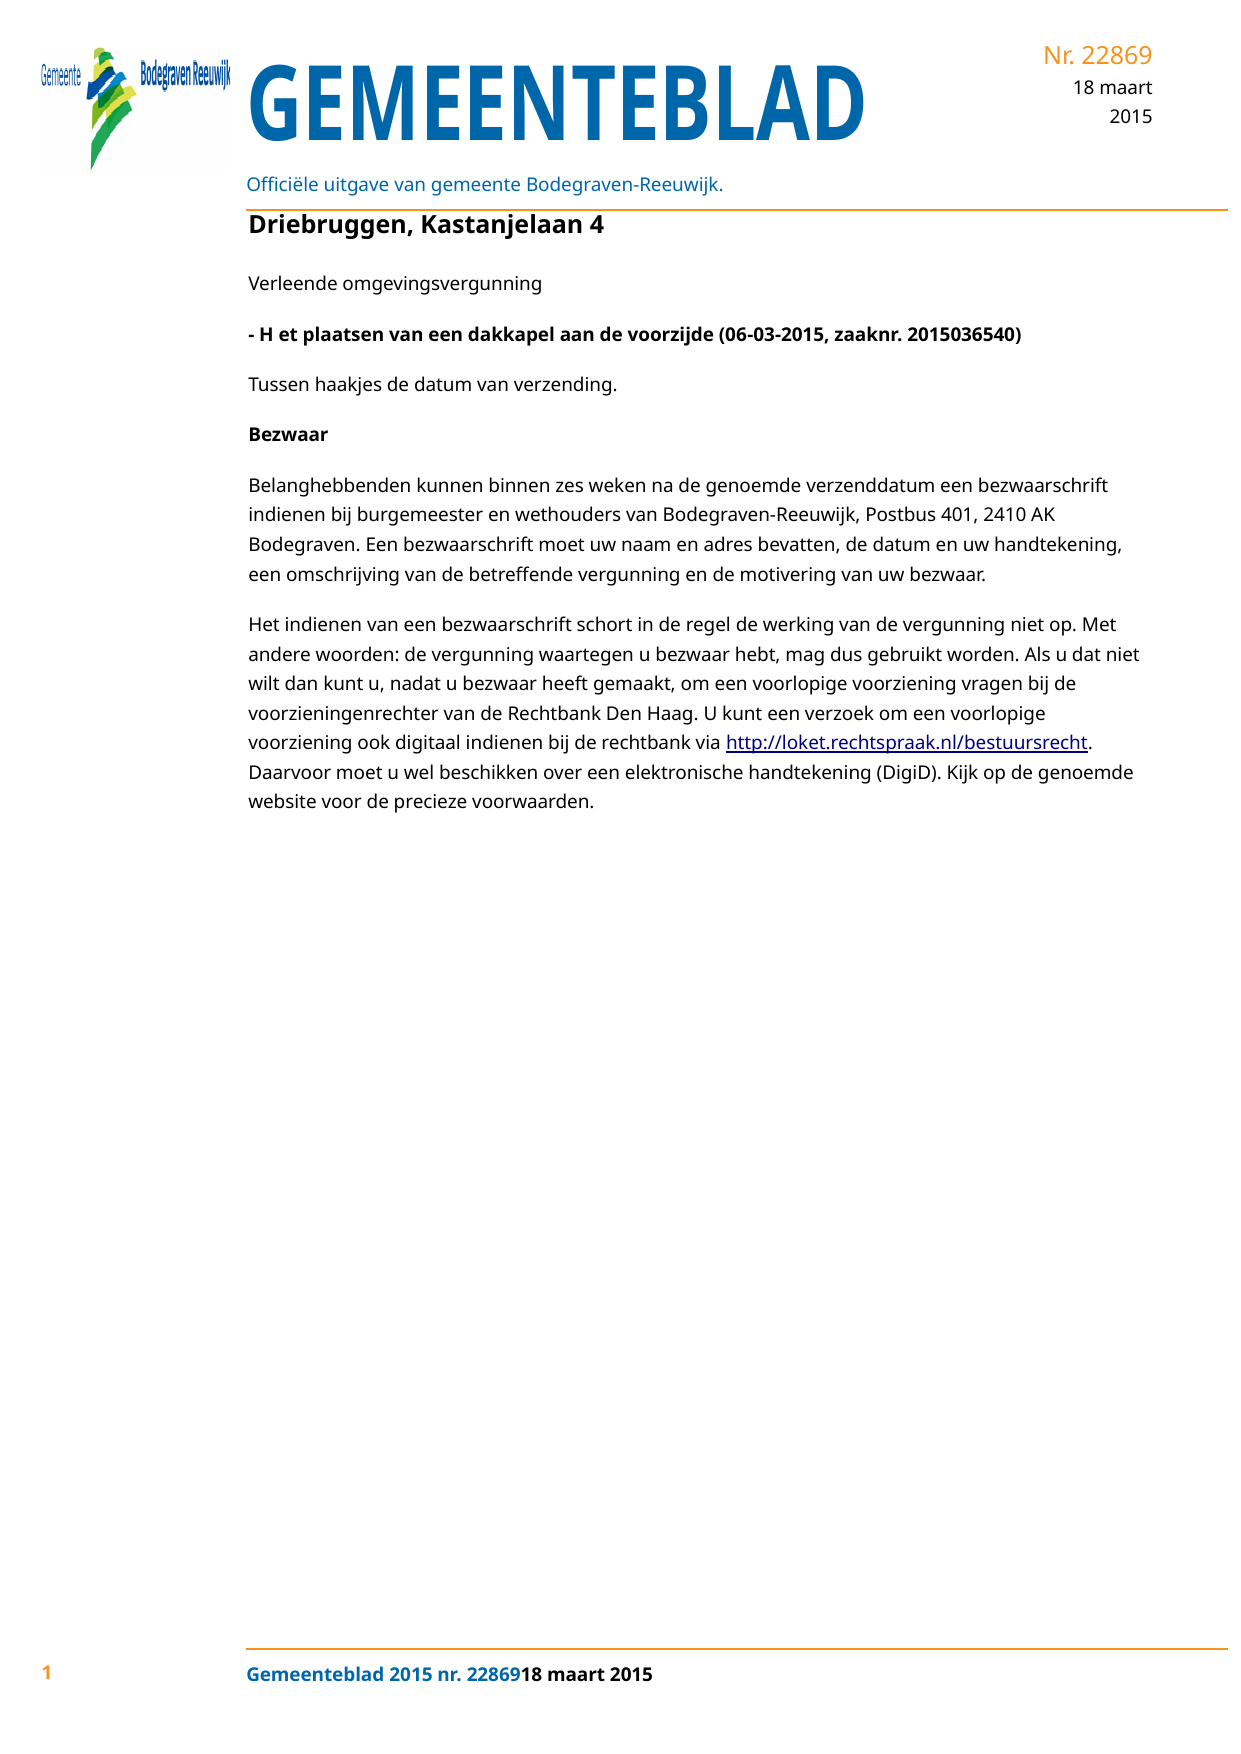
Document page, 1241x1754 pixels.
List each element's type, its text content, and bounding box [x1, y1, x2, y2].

text Het indienen van een bezwaarschrift schort in de regel de werking van de vergunning niet op. Met andere woorden: de vergunning waartegen u bezwaar hebt, mag dus gebruikt worden. Als u dat niet wilt dan kunt u, nadat u bezwaar heeft gemaakt, om een voorlopige voorziening vragen bij de voorzieningenrechter van de Rechtbank Den Haag. U kunt een verzoek om een voorlopige voorziening ook digitaal indienen bij de rechtbank via http://loket.rechtspraak.nl/bestuursrecht. Daarvoor moet u wel beschikken over een elektronische handtekening (DigiD). Kijk op de genoemde website voor de precieze voorwaarden. [248, 611, 1152, 814]
text Belanghebbenden kunnen binnen zes weken na de genoemde verzenddatum een bezwaarschrift indienen bij burgemeester en wethouders van Bodegraven-Reeuwijk, Postbus 401, 2410 AK Bodegraven. Een bezwaarschrift moet uw naam en adres bevatten, de datum en uw handtekening, een omschrijving van de betreffende vergunning en de motivering van uw bezwaar. [248, 472, 1152, 586]
text Verleende omgevingsvergunning [248, 270, 1152, 296]
text Bezwaar [248, 422, 1152, 447]
text Driebruggen, Kastanjelaan 4 [248, 211, 1152, 241]
text - H et plaatsen van een dakkapel aan de voorzijde (06‑03‑2015, zaaknr. 2015036540) [248, 321, 1152, 346]
picture [41, 47, 231, 172]
text Tussen haakjes de datum van verzending. [248, 371, 1152, 397]
